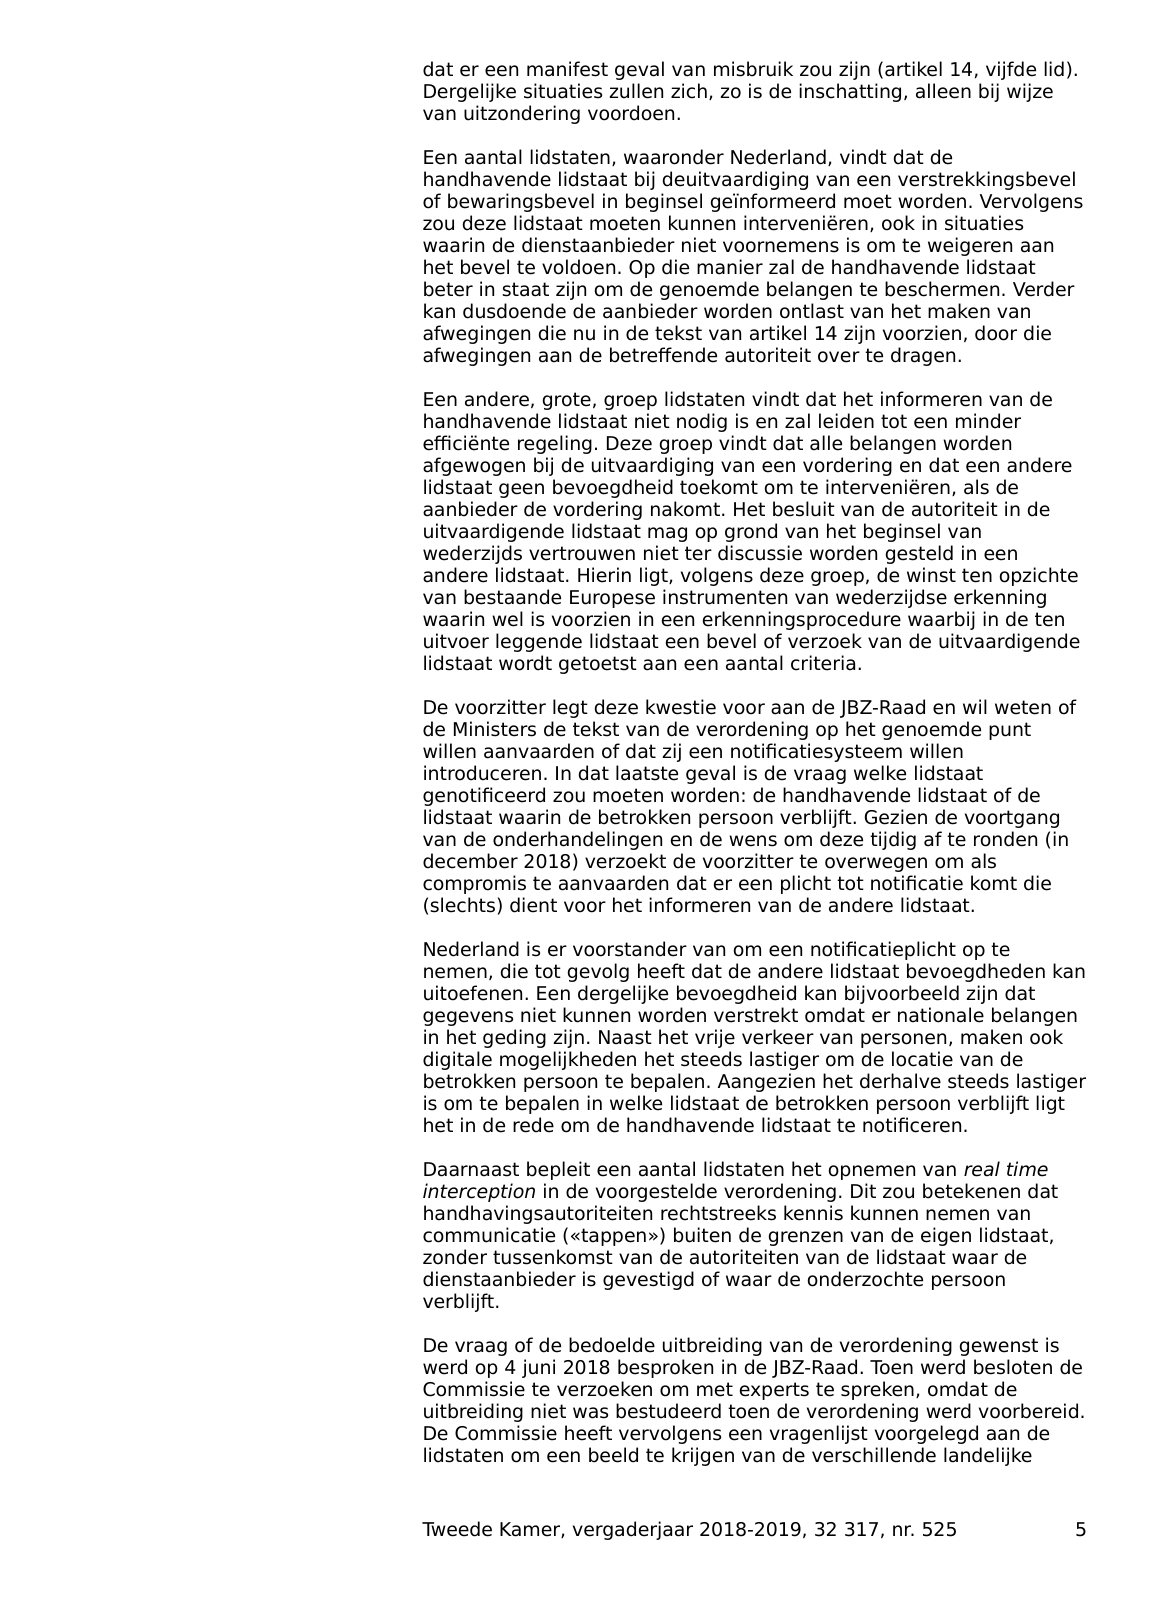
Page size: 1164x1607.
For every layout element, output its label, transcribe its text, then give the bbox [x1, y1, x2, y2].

text Een aantal lidstaten, waaronder Nederland, vindt dat de handhavende lidstaat bij deuitvaardiging van een verstrekkingsbevel of bewaringsbevel in beginsel geïnformeerd moet worden. Vervolgens zou deze lidstaat moeten kunnen interveniëren, ook in situaties waarin de dienstaanbieder niet voornemens is om te weigeren aan het bevel te voldoen. Op die manier zal de handhavende lidstaat beter in staat zijn om de genoemde belangen te beschermen. Verder kan dusdoende de aanbieder worden ontlast van het maken van afwegingen die nu in de tekst van artikel 14 zijn voorzien, door die afwegingen aan de betreffende autoriteit over te dragen. [422, 147, 1087, 367]
text Daarnaast bepleit een aantal lidstaten het opnemen van real time interception in de voorgestelde verordening. Dit zou betekenen dat handhavingsautoriteiten rechtstreeks kennis kunnen nemen van communicatie («tappen») buiten de grenzen van de eigen lidstaat, zonder tussenkomst van de autoriteiten van de lidstaat waar de dienstaanbieder is gevestigd of waar de onderzochte persoon verblijft. [422, 1159, 1087, 1313]
text De vraag of de bedoelde uitbreiding van de verordening gewenst is werd op 4 juni 2018 besproken in de JBZ-Raad. Toen werd besloten de Commissie te verzoeken om met experts te spreken, omdat de uitbreiding niet was bestudeerd toen de verordening werd voorbereid. De Commissie heeft vervolgens een vragenlijst voorgelegd aan de lidstaten om een beeld te krijgen van de verschillende landelijke [422, 1335, 1087, 1467]
text Een andere, grote, groep lidstaten vindt dat het informeren van de handhavende lidstaat niet nodig is en zal leiden tot een minder efficiënte regeling. Deze groep vindt dat alle belangen worden afgewogen bij de uitvaardiging van een vordering en dat een andere lidstaat geen bevoegdheid toekomt om te interveniëren, als de aanbieder de vordering nakomt. Het besluit van de autoriteit in de uitvaardigende lidstaat mag op grond van het beginsel van wederzijds vertrouwen niet ter discussie worden gesteld in een andere lidstaat. Hierin ligt, volgens deze groep, de winst ten opzichte van bestaande Europese instrumenten van wederzijdse erkenning waarin wel is voorzien in een erkenningsprocedure waarbij in de ten uitvoer leggende lidstaat een bevel of verzoek van de uitvaardigende lidstaat wordt getoetst aan een aantal criteria. [422, 389, 1087, 675]
text dat er een manifest geval van misbruik zou zijn (artikel 14, vijfde lid). Dergelijke situaties zullen zich, zo is de inschatting, alleen bij wijze van uitzondering voordoen. [422, 59, 1087, 125]
text De voorzitter legt deze kwestie voor aan de JBZ-Raad en wil weten of de Ministers de tekst van de verordening op het genoemde punt willen aanvaarden of dat zij een notificatiesysteem willen introduceren. In dat laatste geval is de vraag welke lidstaat genotificeerd zou moeten worden: de handhavende lidstaat of de lidstaat waarin de betrokken persoon verblijft. Gezien de voortgang van de onderhandelingen en de wens om deze tijdig af te ronden (in december 2018) verzoekt de voorzitter te overwegen om als compromis te aanvaarden dat er een plicht tot notificatie komt die (slechts) dient voor het informeren van de andere lidstaat. [422, 697, 1087, 917]
text Nederland is er voorstander van om een notificatieplicht op te nemen, die tot gevolg heeft dat de andere lidstaat bevoegdheden kan uitoefenen. Een dergelijke bevoegdheid kan bijvoorbeeld zijn dat gegevens niet kunnen worden verstrekt omdat er nationale belangen in het geding zijn. Naast het vrije verkeer van personen, maken ook digitale mogelijkheden het steeds lastiger om de locatie van de betrokken persoon te bepalen. Aangezien het derhalve steeds lastiger is om te bepalen in welke lidstaat de betrokken persoon verblijft ligt het in de rede om de handhavende lidstaat te notificeren. [422, 939, 1087, 1137]
